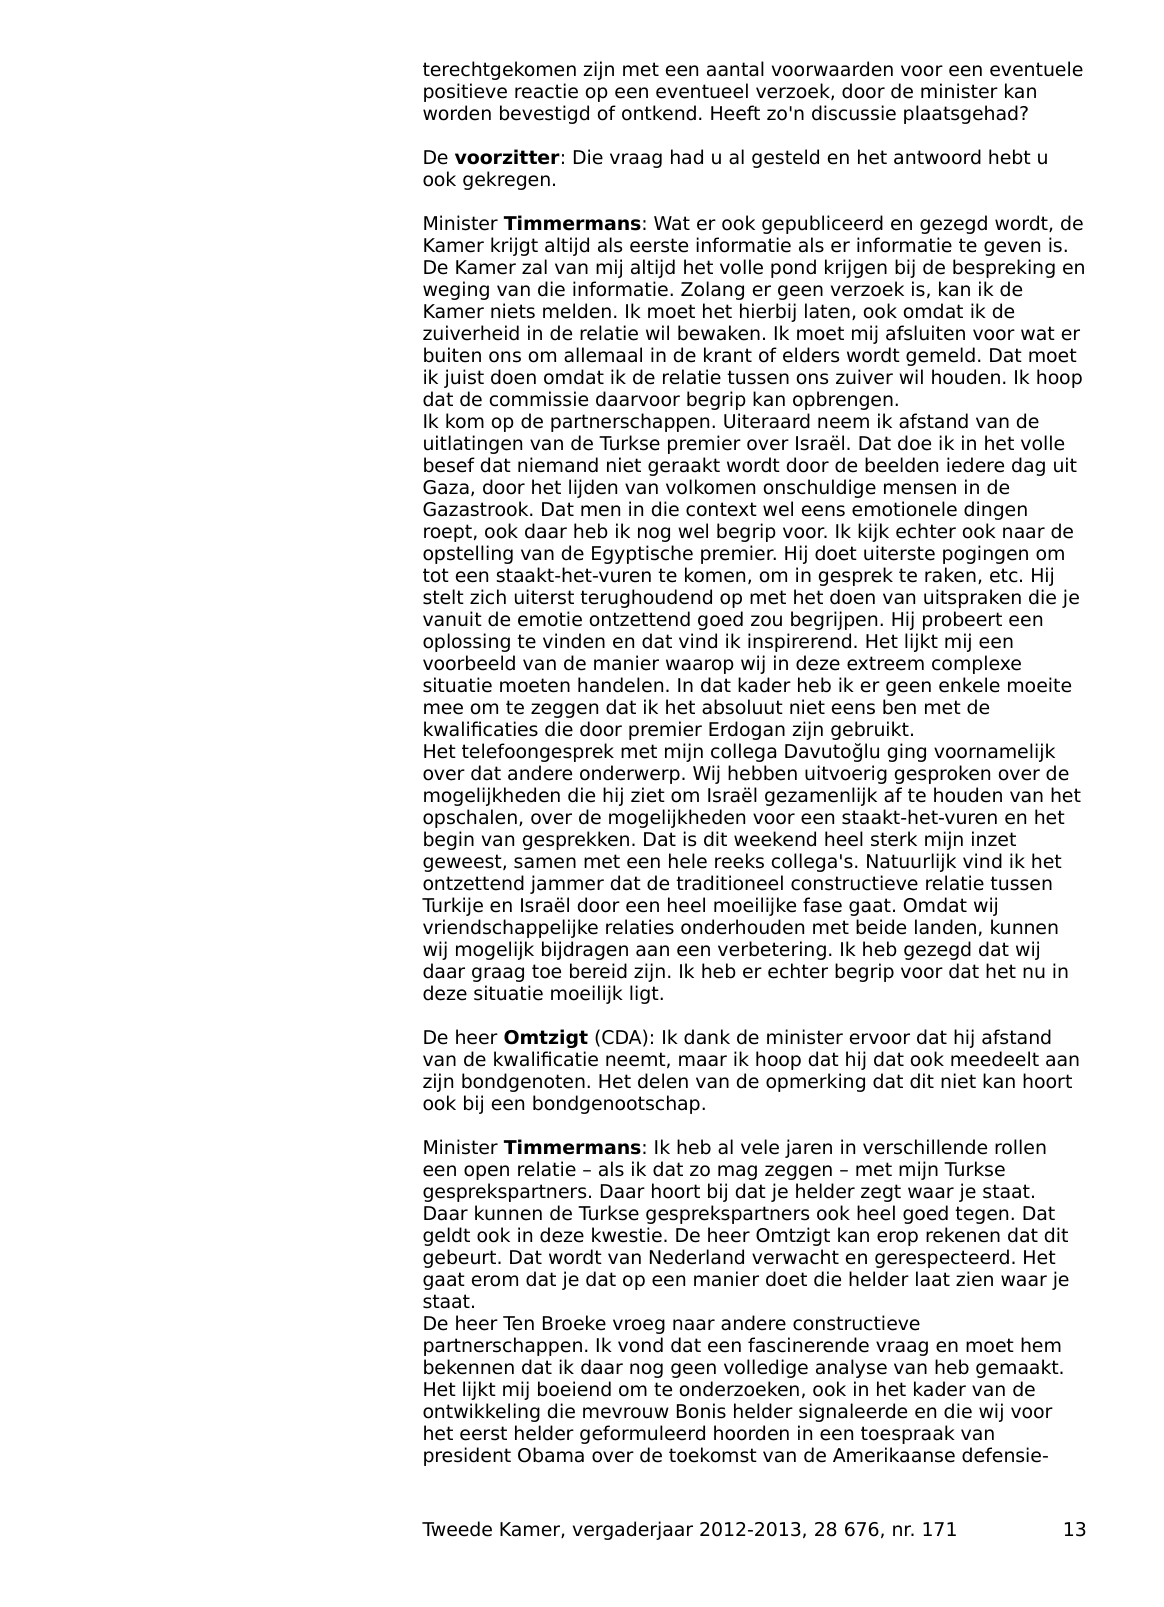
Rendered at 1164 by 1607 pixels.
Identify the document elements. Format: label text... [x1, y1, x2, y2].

text De heer Omtzigt (CDA): Ik dank de minister ervoor dat hij afstand van de kwalificatie neemt, maar ik hoop dat hij dat ook meedeelt aan zijn bondgenoten. Het delen van de opmerking dat dit niet kan hoort ook bij een bondgenootschap. [422, 1027, 1087, 1115]
text Het telefoongesprek met mijn collega Davutoğlu ging voornamelijk over dat andere onderwerp. Wij hebben uitvoerig gesproken over de mogelijkheden die hij ziet om Israël gezamenlijk af te houden van het opschalen, over de mogelijkheden voor een staakt-het-vuren en het begin van gesprekken. Dat is dit weekend heel sterk mijn inzet geweest, samen met een hele reeks collega's. Natuurlijk vind ik het ontzettend jammer dat de traditioneel constructieve relatie tussen Turkije en Israël door een heel moeilijke fase gaat. Omdat wij vriendschappelijke relaties onderhouden met beide landen, kunnen wij mogelijk bijdragen aan een verbetering. Ik heb gezegd dat wij daar graag toe bereid zijn. Ik heb er echter begrip voor dat het nu in deze situatie moeilijk ligt. [422, 741, 1087, 1004]
text Minister Timmermans: Wat er ook gepubliceerd en gezegd wordt, de Kamer krijgt altijd als eerste informatie als er informatie te geven is. De Kamer zal van mij altijd het volle pond krijgen bij de bespreking en weging van die informatie. Zolang er geen verzoek is, kan ik de Kamer niets melden. Ik moet het hierbij laten, ook omdat ik de zuiverheid in de relatie wil bewaken. Ik moet mij afsluiten voor wat er buiten ons om allemaal in de krant of elders wordt gemeld. Dat moet ik juist doen omdat ik de relatie tussen ons zuiver wil houden. Ik hoop dat de commissie daarvoor begrip kan opbrengen. [422, 213, 1087, 411]
text De heer Ten Broeke vroeg naar andere constructieve partnerschappen. Ik vond dat een fascinerende vraag en moet hem bekennen dat ik daar nog geen volledige analyse van heb gemaakt. Het lijkt mij boeiend om te onderzoeken, ook in het kader van de ontwikkeling die mevrouw Bonis helder signaleerde en die wij voor het eerst helder geformuleerd hoorden in een toespraak van president Obama over de toekomst van de Amerikaanse defensie- [422, 1313, 1087, 1467]
text Ik kom op de partnerschappen. Uiteraard neem ik afstand van de uitlatingen van de Turkse premier over Israël. Dat doe ik in het volle besef dat niemand niet geraakt wordt door de beelden iedere dag uit Gaza, door het lijden van volkomen onschuldige mensen in de Gazastrook. Dat men in die context wel eens emotionele dingen roept, ook daar heb ik nog wel begrip voor. Ik kijk echter ook naar de opstelling van de Egyptische premier. Hij doet uiterste pogingen om tot een staakt-het-vuren te komen, om in gesprek te raken, etc. Hij stelt zich uiterst terughoudend op met het doen van uitspraken die je vanuit de emotie ontzettend goed zou begrijpen. Hij probeert een oplossing te vinden en dat vind ik inspirerend. Het lijkt mij een voorbeeld van de manier waarop wij in deze extreem complexe situatie moeten handelen. In dat kader heb ik er geen enkele moeite mee om te zeggen dat ik het absoluut niet eens ben met de kwalificaties die door premier Erdogan zijn gebruikt. [422, 411, 1087, 741]
text Minister Timmermans: Ik heb al vele jaren in verschillende rollen een open relatie – als ik dat zo mag zeggen – met mijn Turkse gesprekspartners. Daar hoort bij dat je helder zegt waar je staat. Daar kunnen de Turkse gesprekspartners ook heel goed tegen. Dat geldt ook in deze kwestie. De heer Omtzigt kan erop rekenen dat dit gebeurt. Dat wordt van Nederland verwacht en gerespecteerd. Het gaat erom dat je dat op een manier doet die helder laat zien waar je staat. [422, 1137, 1087, 1313]
text De voorzitter: Die vraag had u al gesteld en het antwoord hebt u ook gekregen. [422, 147, 1087, 191]
text terechtgekomen zijn met een aantal voorwaarden voor een eventuele positieve reactie op een eventueel verzoek, door de minister kan worden bevestigd of ontkend. Heeft zo'n discussie plaatsgehad? [422, 59, 1087, 125]
